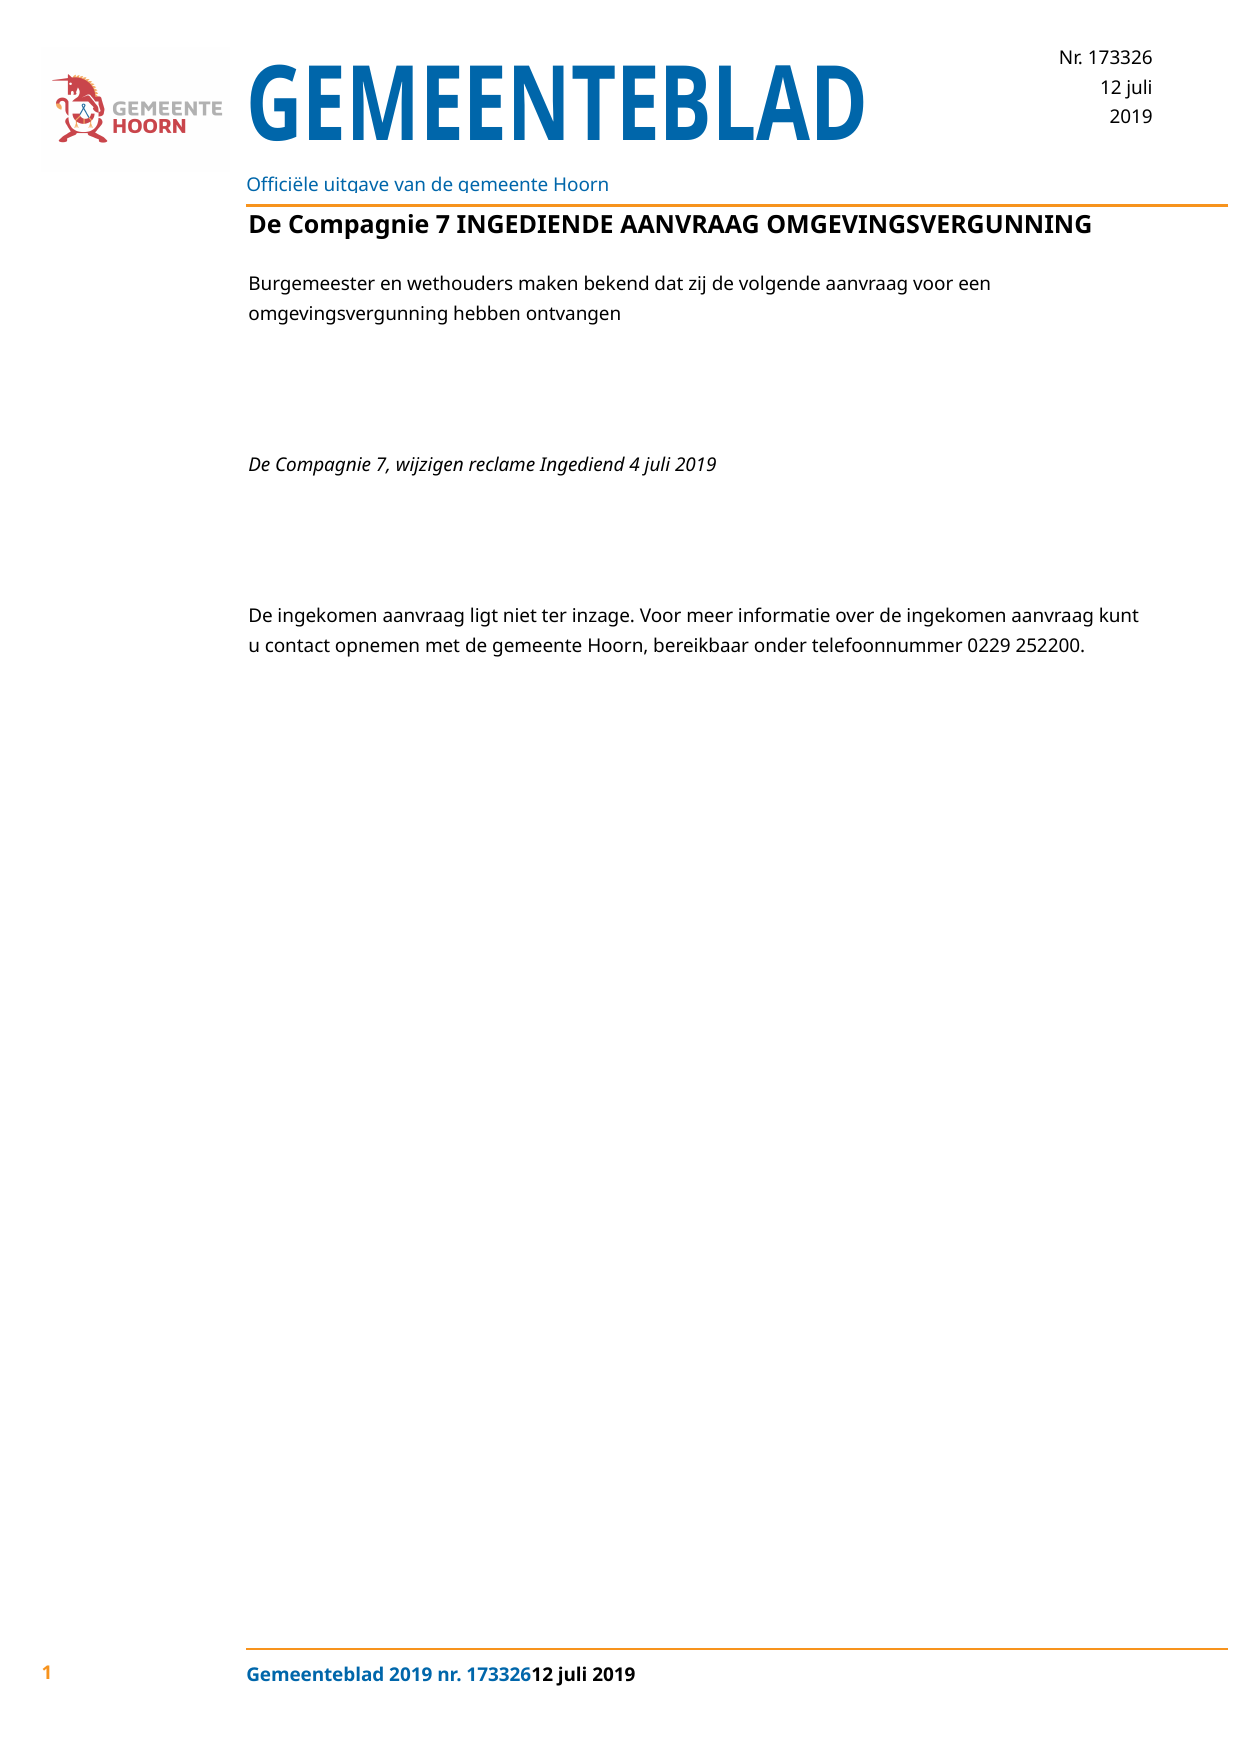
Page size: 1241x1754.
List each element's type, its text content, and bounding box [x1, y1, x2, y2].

text Burgemeester en wethouders maken bekend dat zij de volgende aanvraag voor een omgevingsvergunning hebben ontvangen [248, 270, 1152, 326]
text De ingekomen aanvraag ligt niet ter inzage. Voor meer informatie over de ingekomen aanvraag kunt u contact opnemen met de gemeente Hoorn, bereikbaar onder telefoonnummer 0229 252200. [248, 602, 1152, 658]
text De Compagnie 7, wijzigen reclame Ingediend 4 juli 2019 [248, 451, 1152, 477]
picture [41, 47, 231, 172]
text De Compagnie 7 INGEDIENDE AANVRAAG OMGEVINGSVERGUNNING [248, 207, 1152, 241]
